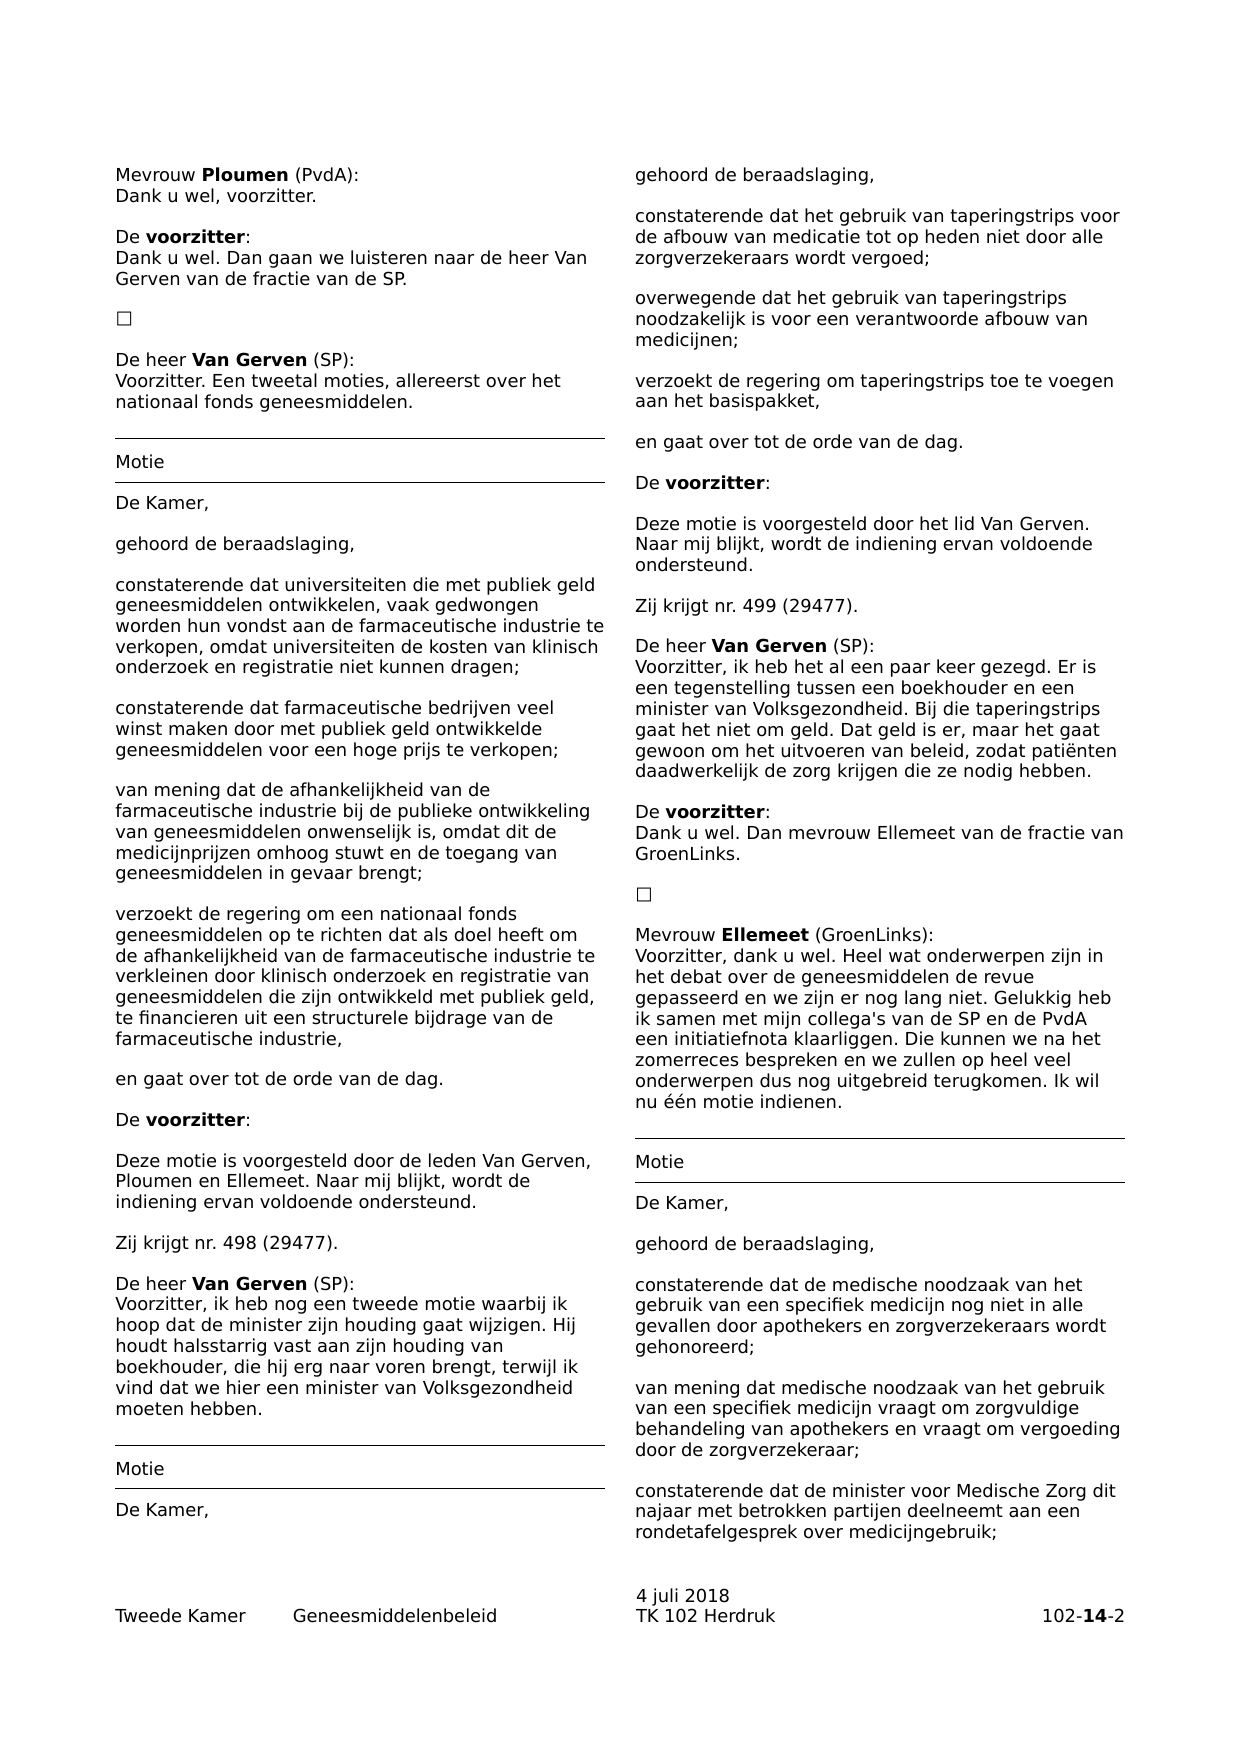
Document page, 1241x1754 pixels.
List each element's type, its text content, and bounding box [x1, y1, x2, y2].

text Motie [115, 452, 605, 473]
text overwegende dat het gebruik van taperingstrips noodzakelijk is voor een verantwoorde afbouw van medicijnen; [635, 288, 1125, 350]
text Motie [635, 1152, 1125, 1173]
text Zij krijgt nr. 498 (29477). [115, 1233, 605, 1253]
text constaterende dat farmaceutische bedrijven veel winst maken door met publiek geld ontwikkelde geneesmiddelen voor een hoge prijs te verkopen; [115, 698, 605, 760]
text De voorzitter: [635, 473, 1125, 493]
text constaterende dat de minister voor Medische Zorg dit najaar met betrokken partijen deelneemt aan een rondetafelgesprek over medicijngebruik; [635, 1480, 1125, 1543]
text Voorzitter, ik heb nog een tweede motie waarbij ik hoop dat de minister zijn houding gaat wijzigen. Hij houdt halsstarrig vast aan zijn houding van boekhouder, die hij erg naar voren brengt, terwijl ik vind dat we hier een minister van Volksgezondheid moeten hebben. [115, 1294, 605, 1419]
text Dank u wel, voorzitter. [115, 186, 605, 207]
text van mening dat medische noodzaak van het gebruik van een specifiek medicijn vraagt om zorgvuldige behandeling van apothekers en vraagt om vergoeding door de zorgverzekeraar; [635, 1377, 1125, 1460]
text Mevrouw Ploumen (PvdA): [115, 165, 605, 186]
text De voorzitter: [115, 227, 605, 248]
text en gaat over tot de orde van de dag. [635, 432, 1125, 453]
text De heer Van Gerven (SP): [115, 1273, 605, 1294]
text Voorzitter. Een tweetal moties, allereerst over het nationaal fonds geneesmiddelen. [115, 371, 605, 412]
text De heer Van Gerven (SP): [635, 636, 1125, 657]
text Dank u wel. Dan gaan we luisteren naar de heer Van Gerven van de fractie van de SP. [115, 248, 605, 289]
text Voorzitter, dank u wel. Heel wat onderwerpen zijn in het debat over de geneesmiddelen de revue gepasseerd en we zijn er nog lang niet. Gelukkig heb ik samen met mijn collega's van de SP en de PvdA een initiatiefnota klaarliggen. Die kunnen we na het zomerreces bespreken en we zullen op heel veel onderwerpen dus nog uitgebreid terugkomen. Ik wil nu één motie indienen. [635, 946, 1125, 1112]
text constaterende dat de medische noodzaak van het gebruik van een specifiek medicijn nog niet in alle gevallen door apothekers en zorgverzekeraars wordt gehonoreerd; [635, 1274, 1125, 1357]
text Mevrouw Ellemeet (GroenLinks): [635, 925, 1125, 946]
text Deze motie is voorgesteld door het lid Van Gerven. Naar mij blijkt, wordt de indiening ervan voldoende ondersteund. [635, 513, 1125, 576]
text en gaat over tot de orde van de dag. [115, 1069, 605, 1090]
text Voorzitter, ik heb het al een paar keer gezegd. Er is een tegenstelling tussen een boekhouder en een minister van Volksgezondheid. Bij die taperingstrips gaat het niet om geld. Dat geld is er, maar het gaat gewoon om het uitvoeren van beleid, zodat patiënten daadwerkelijk de zorg krijgen die ze nodig hebben. [635, 657, 1125, 782]
text De Kamer, [115, 493, 605, 514]
text gehoord de beraadslaging, [115, 534, 605, 554]
text De heer Van Gerven (SP): [115, 350, 605, 371]
text Motie [115, 1459, 605, 1480]
text van mening dat de afhankelijkheid van de farmaceutische industrie bij de publieke ontwikkeling van geneesmiddelen onwenselijk is, omdat dit de medicijnprijzen omhoog stuwt en de toegang van geneesmiddelen in gevaar brengt; [115, 780, 605, 884]
text Deze motie is voorgesteld door de leden Van Gerven, Ploumen en Ellemeet. Naar mij blijkt, wordt de indiening ervan voldoende ondersteund. [115, 1151, 605, 1213]
text verzoekt de regering om taperingstrips toe te voegen aan het basispakket, [635, 370, 1125, 412]
text ⬜ [635, 884, 1125, 905]
text constaterende dat universiteiten die met publiek geld geneesmiddelen ontwikkelen, vaak gedwongen worden hun vondst aan de farmaceutische industrie te verkopen, omdat universiteiten de kosten van klinisch onderzoek en registratie niet kunnen dragen; [115, 574, 605, 678]
text Zij krijgt nr. 499 (29477). [635, 596, 1125, 616]
text ⬜ [115, 309, 605, 330]
text Dank u wel. Dan mevrouw Ellemeet van de fractie van GroenLinks. [635, 823, 1125, 864]
text constaterende dat het gebruik van taperingstrips voor de afbouw van medicatie tot op heden niet door alle zorgverzekeraars wordt vergoed; [635, 206, 1125, 268]
text De voorzitter: [635, 802, 1125, 823]
text De Kamer, [115, 1500, 605, 1521]
text gehoord de beraadslaging, [635, 165, 1125, 186]
text verzoekt de regering om een nationaal fonds geneesmiddelen op te richten dat als doel heeft om de afhankelijkheid van de farmaceutische industrie te verkleinen door klinisch onderzoek en registratie van geneesmiddelen die zijn ontwikkeld met publiek geld, te financieren uit een structurele bijdrage van de farmaceutische industrie, [115, 904, 605, 1049]
text gehoord de beraadslaging, [635, 1234, 1125, 1254]
text De voorzitter: [115, 1110, 605, 1131]
text De Kamer, [635, 1193, 1125, 1214]
